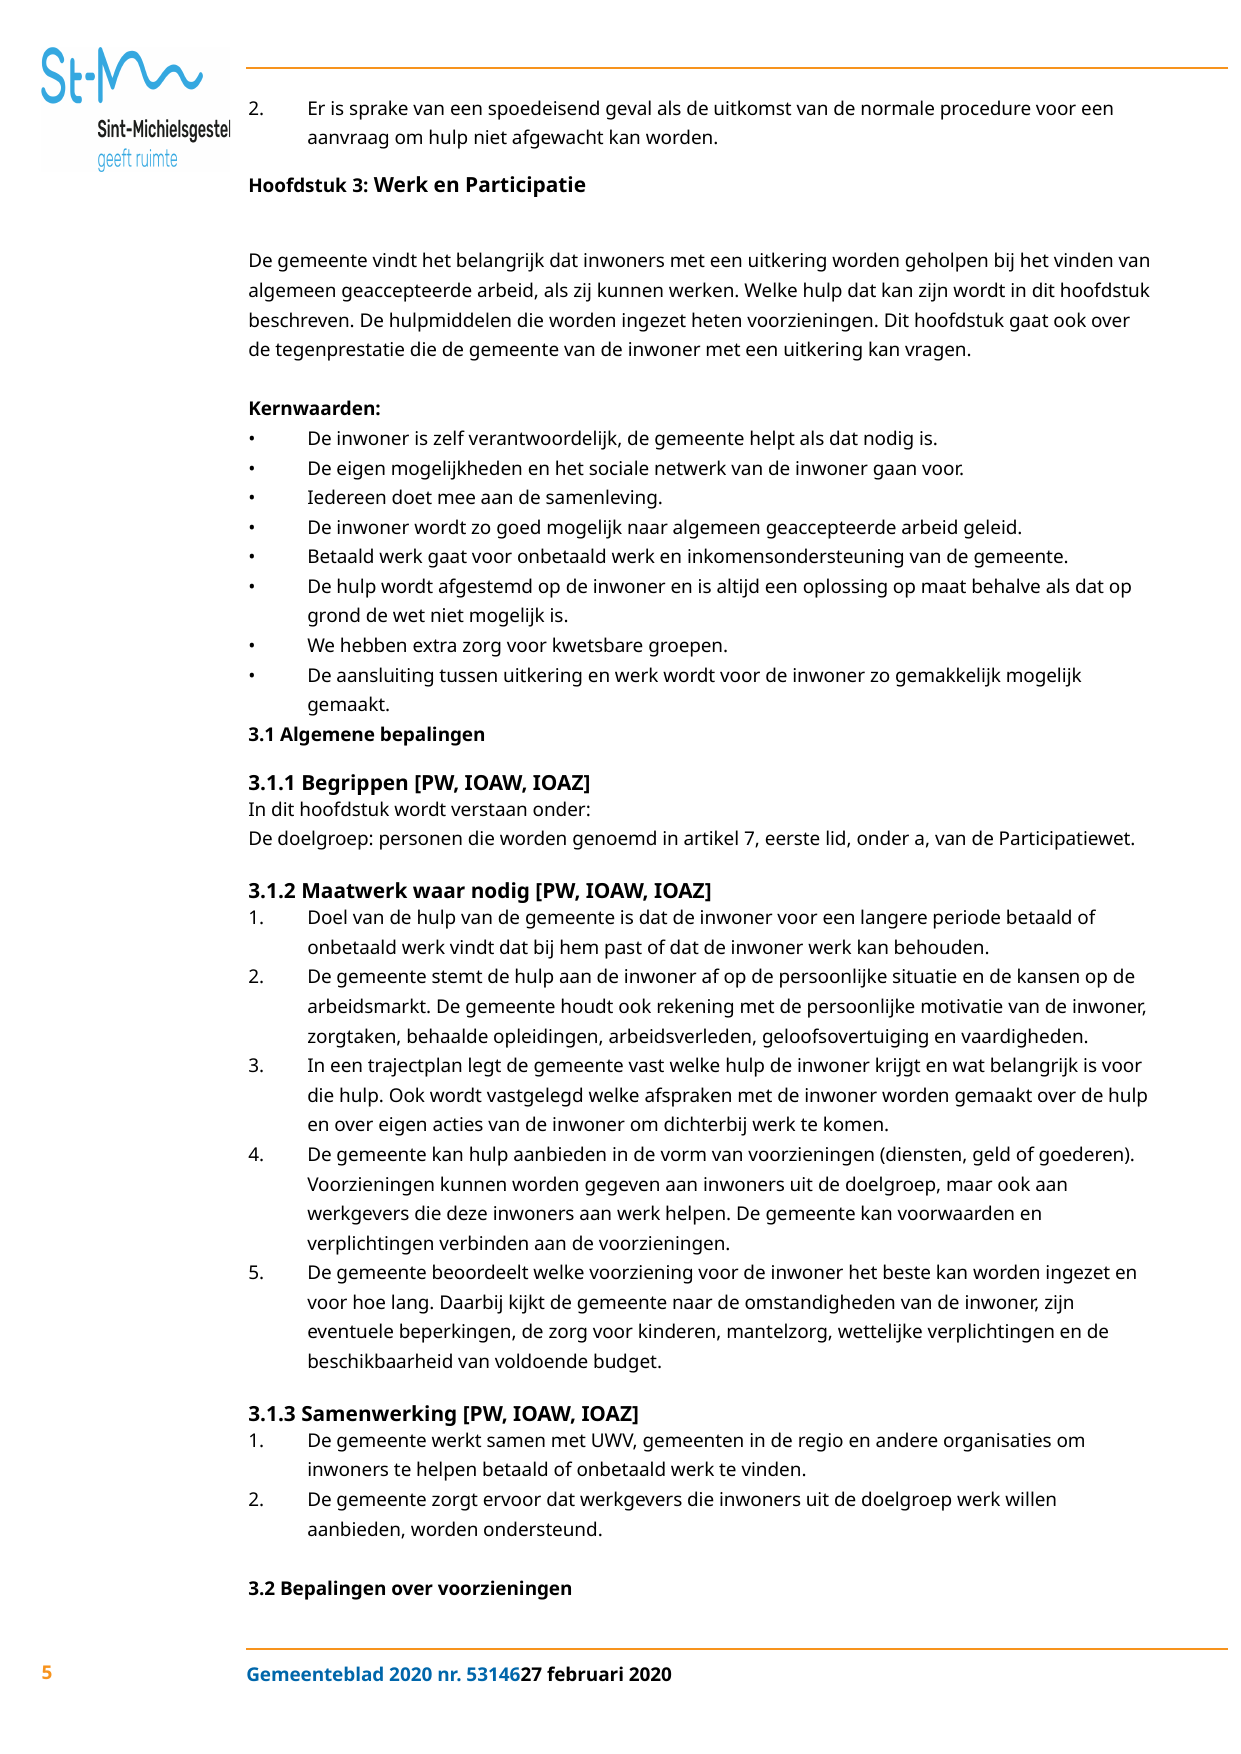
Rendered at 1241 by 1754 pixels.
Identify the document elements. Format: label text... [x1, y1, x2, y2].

list De inwoner is zelf verantwoordelijk, de gemeente helpt als dat nodig is. [248, 425, 1152, 451]
picture [41, 47, 231, 172]
list De hulp wordt afgestemd op de inwoner en is altijd een oplossing op maat behalve als dat op grond de wet niet mogelijk is. [248, 573, 1152, 628]
text 3.2 Bepalingen over voorzieningen [248, 1575, 1152, 1601]
list Betaald werk gaat voor onbetaald werk en inkomensondersteuning van de gemeente. [248, 543, 1152, 569]
text Hoofdstuk 3: Werk en Participatie [248, 170, 1152, 198]
list De gemeente werkt samen met UWV, gemeenten in de regio en andere organisaties om inwoners te helpen betaald of onbetaald werk te vinden. [248, 1427, 1152, 1482]
text 3.1.2 Maatwerk waar nodig [PW, IOAW, IOAZ] [248, 876, 1152, 904]
list In een trajectplan legt de gemeente vast welke hulp de inwoner krijgt en wat belangrijk is voor die hulp. Ook wordt vastgelegd welke afspraken met de inwoner worden gemaakt over de hulp en over eigen acties van de inwoner om dichterbij werk te komen. [248, 1052, 1152, 1137]
list De eigen mogelijkheden en het sociale netwerk van de inwoner gaan voor. [248, 455, 1152, 481]
text 3.1.3 Samenwerking [PW, IOAW, IOAZ] [248, 1399, 1152, 1427]
list We hebben extra zorg voor kwetsbare groepen. [248, 632, 1152, 658]
list Er is sprake van een spoedeisend geval als de uitkomst van de normale procedure voor een aanvraag om hulp niet afgewacht kan worden. [248, 95, 1152, 150]
list De inwoner wordt zo goed mogelijk naar algemeen geaccepteerde arbeid geleid. [248, 514, 1152, 540]
list De gemeente zorgt ervoor dat werkgevers die inwoners uit de doelgroep werk willen aanbieden, worden ondersteund. [248, 1486, 1152, 1542]
list De gemeente beoordeelt welke voorziening voor de inwoner het beste kan worden ingezet en voor hoe lang. Daarbij kijkt de gemeente naar de omstandigheden van de inwoner, zijn eventuele beperkingen, de zorg voor kinderen, mantelzorg, wettelijke verplichtingen en de beschikbaarheid van voldoende budget. [248, 1259, 1152, 1374]
list Doel van de hulp van de gemeente is dat de inwoner voor een langere periode betaald of onbetaald werk vindt dat bij hem past of dat de inwoner werk kan behouden. [248, 904, 1152, 960]
list De aansluiting tussen uitkering en werk wordt voor de inwoner zo gemakkelijk mogelijk gemaakt. [248, 662, 1152, 717]
list De gemeente stemt de hulp aan de inwoner af op de persoonlijke situatie en de kansen op de arbeidsmarkt. De gemeente houdt ook rekening met de persoonlijke motivatie van de inwoner, zorgtaken, behaalde opleidingen, arbeidsverleden, geloofsovertuiging en vaardigheden. [248, 964, 1152, 1048]
text Kernwaarden: [248, 396, 1152, 421]
text De doelgroep: personen die worden genoemd in artikel 7, eerste lid, onder a, van de Participatiewet. [248, 826, 1152, 851]
text 3.1 Algemene bepalingen [248, 721, 1152, 747]
list De gemeente kan hulp aanbieden in de vorm van voorzieningen (diensten, geld of goederen). Voorzieningen kunnen worden gegeven aan inwoners uit de doelgroep, maar ook aan werkgevers die deze inwoners aan werk helpen. De gemeente kan voorwaarden en verplichtingen verbinden aan de voorzieningen. [248, 1141, 1152, 1256]
text 3.1.1 Begrippen [PW, IOAW, IOAZ] [248, 768, 1152, 796]
text In dit hoofdstuk wordt verstaan onder: [248, 796, 1152, 822]
list Iedereen doet mee aan de samenleving. [248, 484, 1152, 510]
text De gemeente vindt het belangrijk dat inwoners met een uitkering worden geholpen bij het vinden van algemeen geaccepteerde arbeid, als zij kunnen werken. Welke hulp dat kan zijn wordt in dit hoofdstuk beschreven. De hulpmiddelen die worden ingezet heten voorzieningen. Dit hoofdstuk gaat ook over de tegenprestatie die de gemeente van de inwoner met een uitkering kan vragen. [248, 248, 1152, 362]
